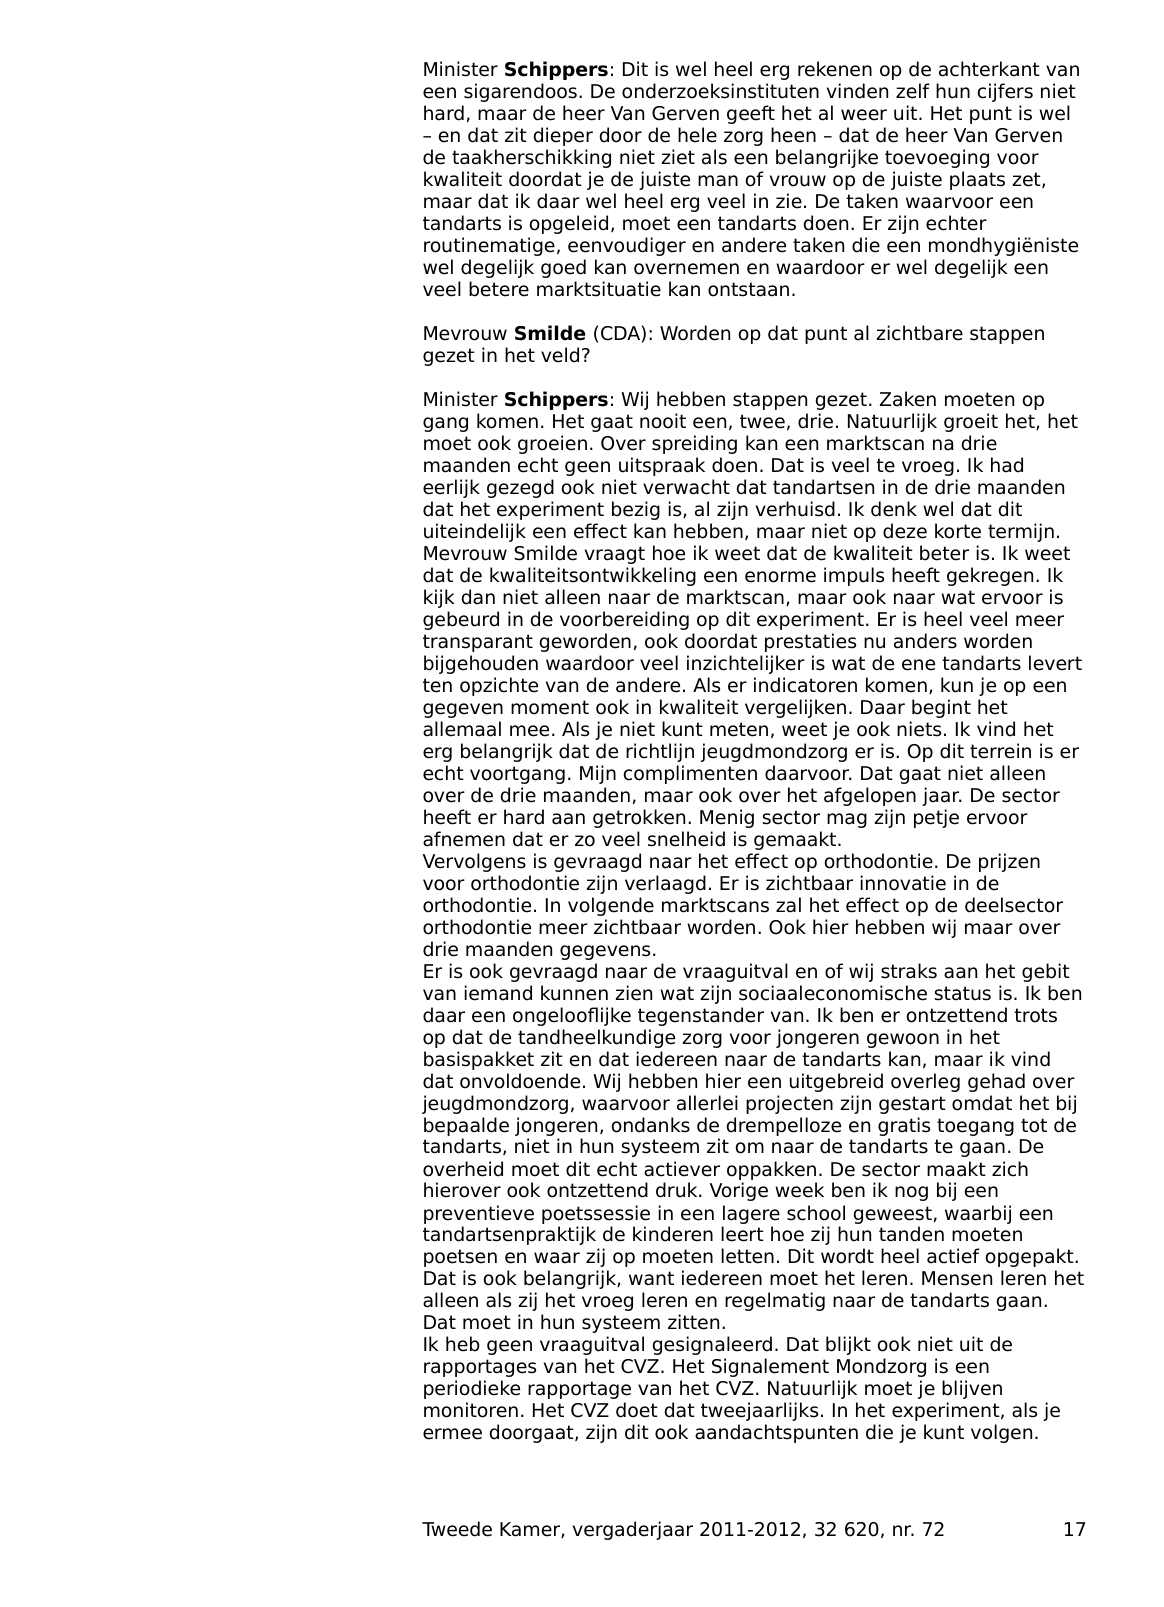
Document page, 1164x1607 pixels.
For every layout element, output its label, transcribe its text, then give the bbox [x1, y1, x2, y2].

text Er is ook gevraagd naar de vraaguitval en of wij straks aan het gebit van iemand kunnen zien wat zijn sociaaleconomische status is. Ik ben daar een ongelooflijke tegenstander van. Ik ben er ontzettend trots op dat de tandheelkundige zorg voor jongeren gewoon in het basispakket zit en dat iedereen naar de tandarts kan, maar ik vind dat onvoldoende. Wij hebben hier een uitgebreid overleg gehad over jeugdmondzorg, waarvoor allerlei projecten zijn gestart omdat het bij bepaalde jongeren, ondanks de drempelloze en gratis toegang tot de tandarts, niet in hun systeem zit om naar de tandarts te gaan. De overheid moet dit echt actiever oppakken. De sector maakt zich hierover ook ontzettend druk. Vorige week ben ik nog bij een preventieve poetssessie in een lagere school geweest, waarbij een tandartsenpraktijk de kinderen leert hoe zij hun tanden moeten poetsen en waar zij op moeten letten. Dit wordt heel actief opgepakt. Dat is ook belangrijk, want iedereen moet het leren. Mensen leren het alleen als zij het vroeg leren en regelmatig naar de tandarts gaan. Dat moet in hun systeem zitten. [422, 961, 1087, 1334]
text Mevrouw Smilde vraagt hoe ik weet dat de kwaliteit beter is. Ik weet dat de kwaliteitsontwikkeling een enorme impuls heeft gekregen. Ik kijk dan niet alleen naar de marktscan, maar ook naar wat ervoor is gebeurd in de voorbereiding op dit experiment. Er is heel veel meer transparant geworden, ook doordat prestaties nu anders worden bijgehouden waardoor veel inzichtelijker is wat de ene tandarts levert ten opzichte van de andere. Als er indicatoren komen, kun je op een gegeven moment ook in kwaliteit vergelijken. Daar begint het allemaal mee. Als je niet kunt meten, weet je ook niets. Ik vind het erg belangrijk dat de richtlijn jeugdmondzorg er is. Op dit terrein is er echt voortgang. Mijn complimenten daarvoor. Dat gaat niet alleen over de drie maanden, maar ook over het afgelopen jaar. De sector heeft er hard aan getrokken. Menig sector mag zijn petje ervoor afnemen dat er zo veel snelheid is gemaakt. [422, 543, 1087, 851]
text Ik heb geen vraaguitval gesignaleerd. Dat blijkt ook niet uit de rapportages van het CVZ. Het Signalement Mondzorg is een periodieke rapportage van het CVZ. Natuurlijk moet je blijven monitoren. Het CVZ doet dat tweejaarlijks. In het experiment, als je ermee doorgaat, zijn dit ook aandachtspunten die je kunt volgen. [422, 1334, 1087, 1444]
text Vervolgens is gevraagd naar het effect op orthodontie. De prijzen voor orthodontie zijn verlaagd. Er is zichtbaar innovatie in de orthodontie. In volgende marktscans zal het effect op de deelsector orthodontie meer zichtbaar worden. Ook hier hebben wij maar over drie maanden gegevens. [422, 851, 1087, 961]
text Minister Schippers: Wij hebben stappen gezet. Zaken moeten op gang komen. Het gaat nooit een, twee, drie. Natuurlijk groeit het, het moet ook groeien. Over spreiding kan een marktscan na drie maanden echt geen uitspraak doen. Dat is veel te vroeg. Ik had eerlijk gezegd ook niet verwacht dat tandartsen in de drie maanden dat het experiment bezig is, al zijn verhuisd. Ik denk wel dat dit uiteindelijk een effect kan hebben, maar niet op deze korte termijn. [422, 389, 1087, 543]
text Minister Schippers: Dit is wel heel erg rekenen op de achterkant van een sigarendoos. De onderzoeksinstituten vinden zelf hun cijfers niet hard, maar de heer Van Gerven geeft het al weer uit. Het punt is wel – en dat zit dieper door de hele zorg heen – dat de heer Van Gerven de taakherschikking niet ziet als een belangrijke toevoeging voor kwaliteit doordat je de juiste man of vrouw op de juiste plaats zet, maar dat ik daar wel heel erg veel in zie. De taken waarvoor een tandarts is opgeleid, moet een tandarts doen. Er zijn echter routinematige, eenvoudiger en andere taken die een mondhygiëniste wel degelijk goed kan overnemen en waardoor er wel degelijk een veel betere marktsituatie kan ontstaan. [422, 59, 1087, 301]
text Mevrouw Smilde (CDA): Worden op dat punt al zichtbare stappen gezet in het veld? [422, 323, 1087, 367]
